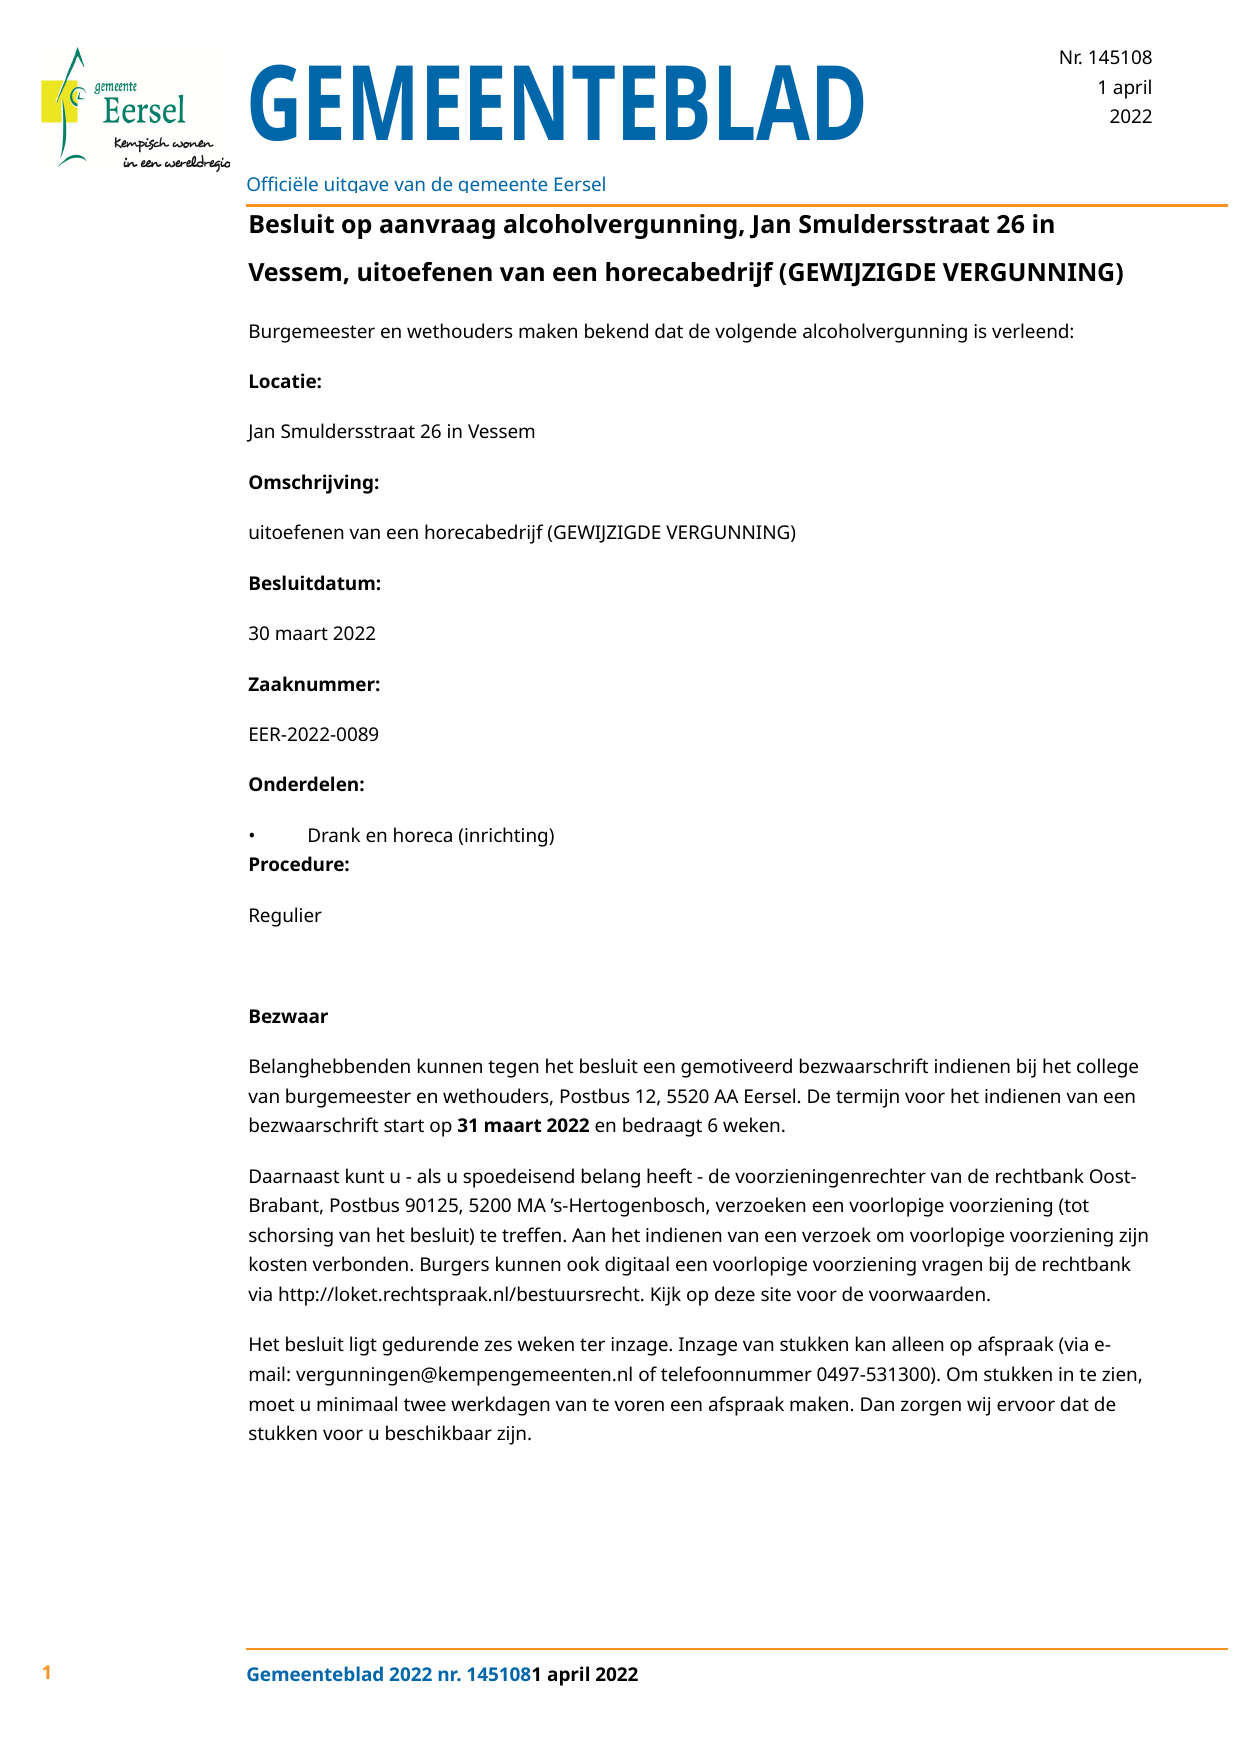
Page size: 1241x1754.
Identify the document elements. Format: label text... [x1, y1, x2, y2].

text Procedure: [248, 852, 1152, 877]
text Besluit op aanvraag alcoholvergunning, Jan Smuldersstraat 26 in Vessem, uitoefenen van een horecabedrijf (GEWIJZIGDE VERGUNNING) [248, 207, 1152, 288]
text Het besluit ligt gedurende zes weken ter inzage. Inzage van stukken kan alleen op afspraak (via e-mail: vergunningen@kempengemeenten.nl of telefoonnummer 0497-531300). Om stukken in te zien, moet u minimaal twee werkdagen van te voren een afspraak maken. Dan zorgen wij ervoor dat de stukken voor u beschikbaar zijn. [248, 1332, 1152, 1446]
text uitoefenen van een horecabedrijf (GEWIJZIGDE VERGUNNING) [248, 519, 1152, 545]
text Besluitdatum: [248, 570, 1152, 596]
text Zaaknummer: [248, 671, 1152, 697]
text Regulier [248, 902, 1152, 928]
text Belanghebbenden kunnen tegen het besluit een gemotiveerd bezwaarschrift indienen bij het college van burgemeester en wethouders, Postbus 12, 5520 AA Eersel. De termijn voor het indienen van een bezwaarschrift start op 31 maart 2022 en bedraagt 6 weken. [248, 1053, 1152, 1138]
text Daarnaast kunt u - als u spoedeisend belang heeft - de voorzieningenrechter van de rechtbank Oost-Brabant, Postbus 90125, 5200 MA ’s-Hertogenbosch, verzoeken een voorlopige voorziening (tot schorsing van het besluit) te treffen. Aan het indienen van een verzoek om voorlopige voorziening zijn kosten verbonden. Burgers kunnen ook digitaal een voorlopige voorziening vragen bij de rechtbank via http://loket.rechtspraak.nl/bestuursrecht. Kijk op deze site voor de voorwaarden. [248, 1163, 1152, 1307]
text Bezwaar [248, 1003, 1152, 1029]
text EER-2022-0089 [248, 721, 1152, 747]
text Onderdelen: [248, 772, 1152, 797]
text Locatie: [248, 368, 1152, 394]
text 30 maart 2022 [248, 620, 1152, 646]
text Jan Smuldersstraat 26 in Vessem [248, 419, 1152, 444]
list Drank en horeca (inrichting) [248, 822, 1152, 848]
text Burgemeester en wethouders maken bekend dat de volgende alcoholvergunning is verleend: [248, 318, 1152, 344]
text Omschrijving: [248, 469, 1152, 495]
picture [41, 47, 231, 172]
